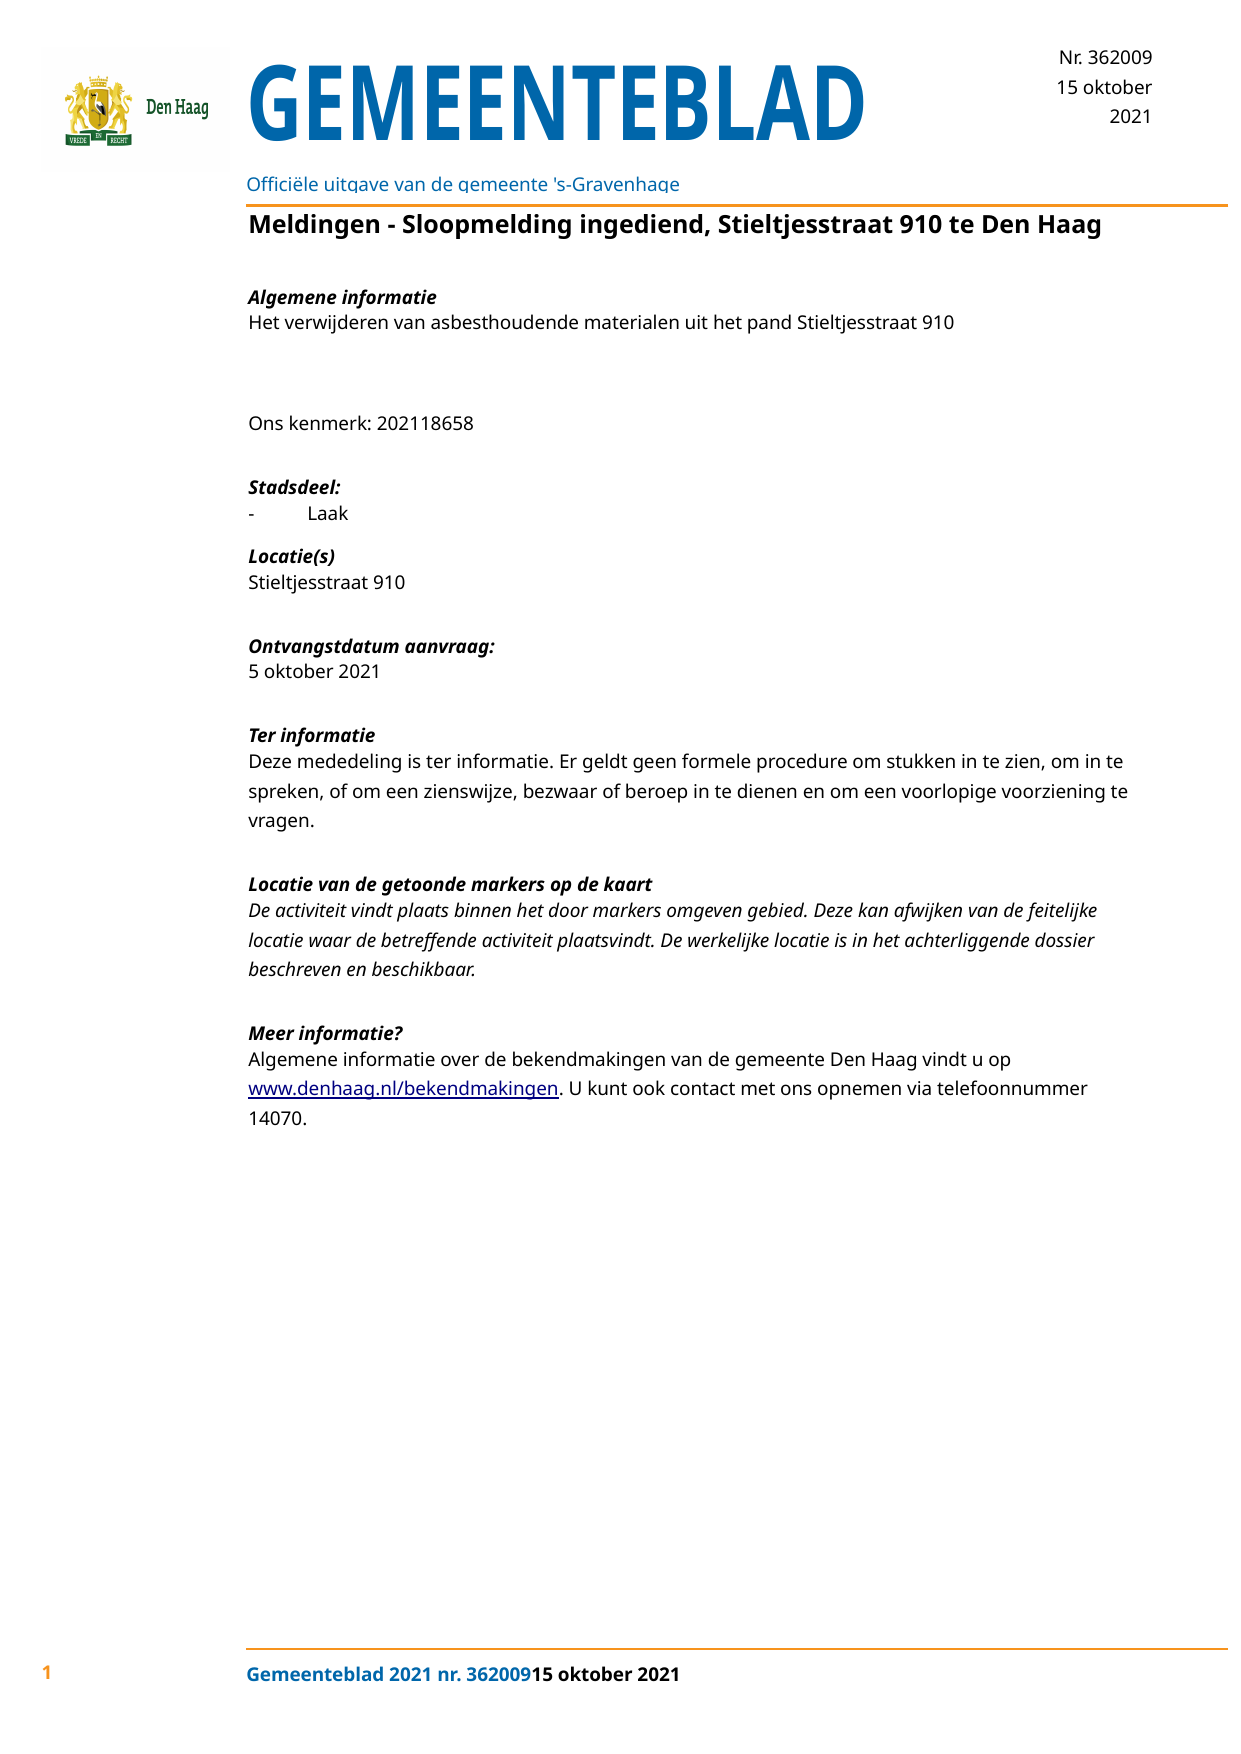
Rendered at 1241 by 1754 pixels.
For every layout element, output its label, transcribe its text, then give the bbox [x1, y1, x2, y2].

text Het verwijderen van asbesthoudende materialen uit het pand Stieltjesstraat 910 [248, 309, 1152, 335]
text Ons kenmerk: 202118658 [248, 410, 1152, 436]
list Laak [248, 500, 1152, 526]
text Meldingen - Sloopmelding ingediend, Stieltjesstraat 910 te Den Haag [248, 207, 1152, 241]
text Meer informatie? [248, 1020, 1152, 1046]
text Stieltjesstraat 910 [248, 569, 1152, 595]
text Algemene informatie over de bekendmakingen van de gemeente Den Haag vindt u op www.denhaag.nl/bekendmakingen. U kunt ook contact met ons opnemen via telefoonnummer 14070. [248, 1046, 1152, 1131]
text Ontvangstdatum aanvraag: [248, 633, 1152, 659]
text 5 oktober 2021 [248, 659, 1152, 684]
text Ter informatie [248, 723, 1152, 748]
text Locatie(s) [248, 543, 1152, 569]
text De activiteit vindt plaats binnen het door markers omgeven gebied. Deze kan afwijken van de feitelijke locatie waar de betreffende activiteit plaatsvindt. De werkelijke locatie is in het achterliggende dossier beschreven en beschikbaar. [248, 897, 1152, 982]
text Stadsdeel: [248, 474, 1152, 500]
text Deze mededeling is ter informatie. Er geldt geen formele procedure om stukken in te zien, om in te spreken, of om een zienswijze, bezwaar of beroep in te dienen en om een voorlopige voorziening te vragen. [248, 748, 1152, 833]
text Algemene informatie [248, 284, 1152, 309]
picture [41, 47, 231, 172]
text Locatie van de getoonde markers op de kaart [248, 871, 1152, 897]
